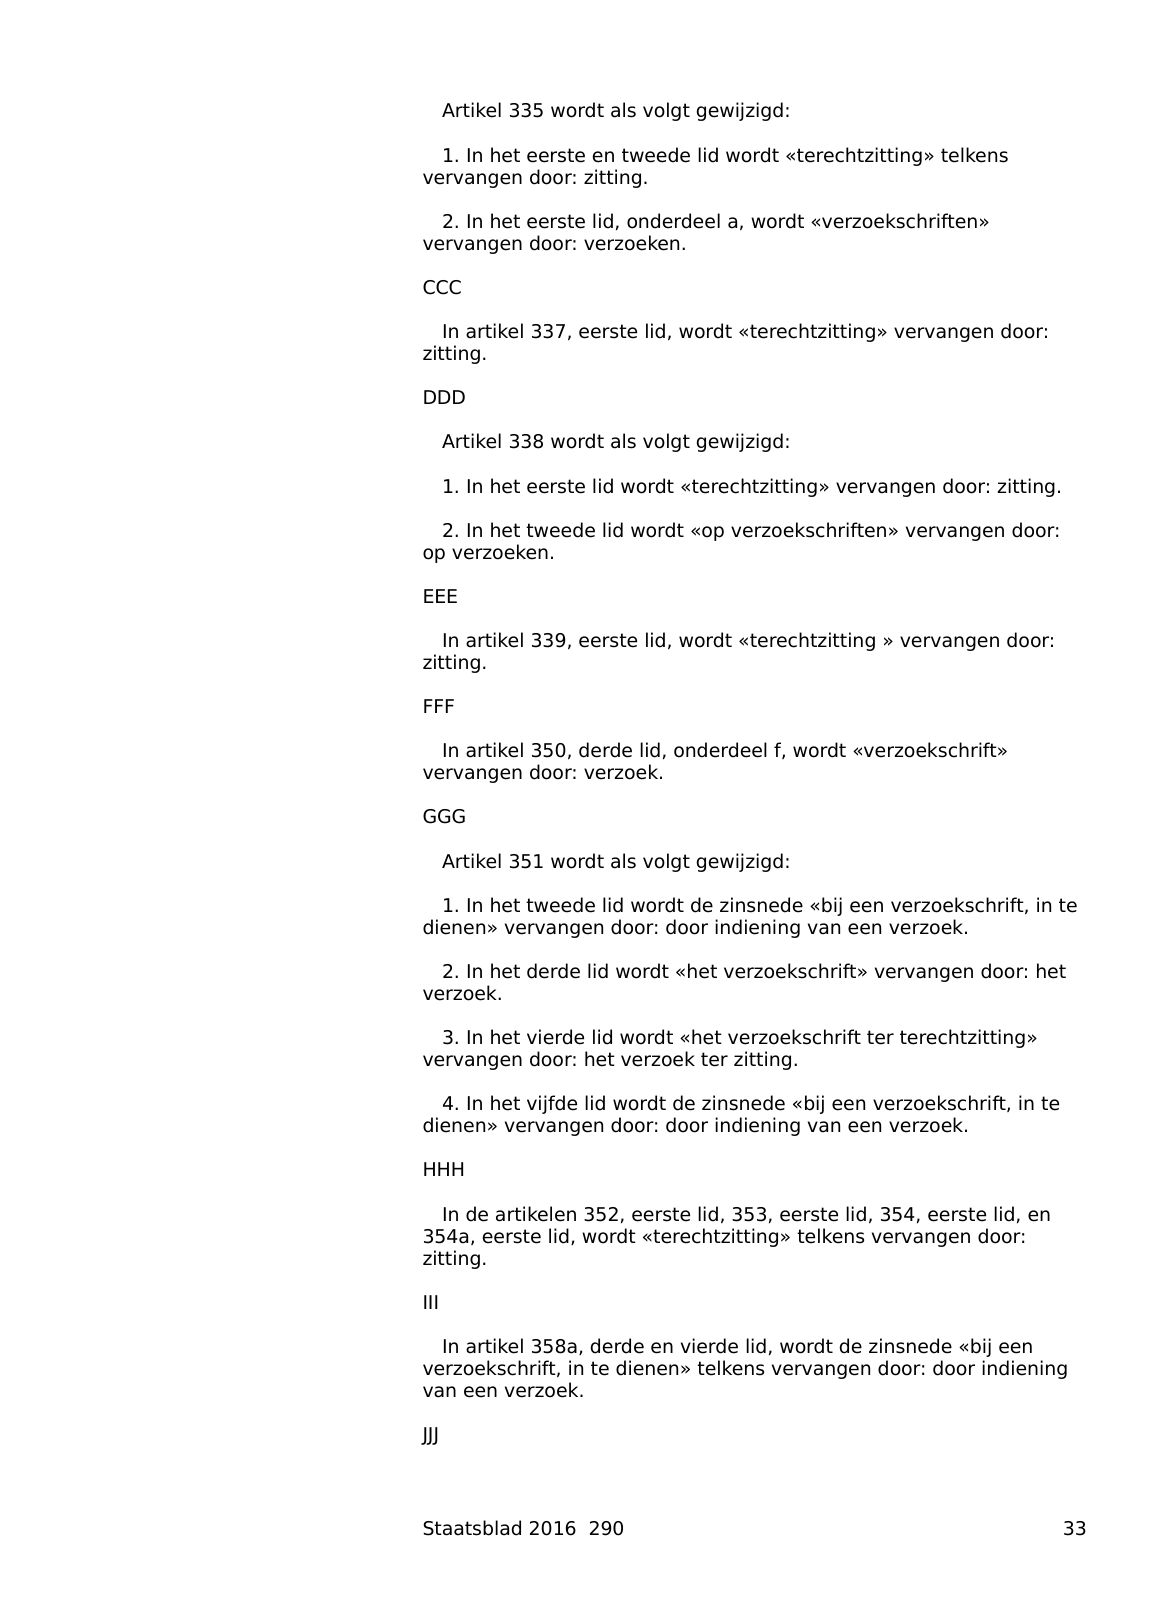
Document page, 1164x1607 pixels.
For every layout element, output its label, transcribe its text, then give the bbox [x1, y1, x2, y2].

text In de artikelen 352, eerste lid, 353, eerste lid, 354, eerste lid, en 354a, eerste lid, wordt «terechtzitting» telkens vervangen door: zitting. [422, 1203, 1087, 1269]
text Artikel 338 wordt als volgt gewijzigd: [422, 431, 1087, 453]
text 3. In het vierde lid wordt «het verzoekschrift ter terechtzitting» vervangen door: het verzoek ter zitting. [422, 1027, 1087, 1071]
text 1. In het eerste en tweede lid wordt «terechtzitting» telkens vervangen door: zitting. [422, 144, 1087, 188]
text Artikel 351 wordt als volgt gewijzigd: [422, 851, 1087, 873]
text 1. In het eerste lid wordt «terechtzitting» vervangen door: zitting. [422, 476, 1087, 497]
text Artikel 335 wordt als volgt gewijzigd: [422, 100, 1087, 122]
text 1. In het tweede lid wordt de zinsnede «bij een verzoekschrift, in te dienen» vervangen door: door indiening van een verzoek. [422, 895, 1087, 939]
text GGG [422, 806, 1087, 828]
text DDD [422, 387, 1087, 409]
text In artikel 358a, derde en vierde lid, wordt de zinsnede «bij een verzoekschrift, in te dienen» telkens vervangen door: door indiening van een verzoek. [422, 1336, 1087, 1402]
text JJJ [422, 1424, 1087, 1446]
text FFF [422, 696, 1087, 718]
text 2. In het tweede lid wordt «op verzoekschriften» vervangen door: op verzoeken. [422, 520, 1087, 564]
text CCC [422, 277, 1087, 299]
text 2. In het eerste lid, onderdeel a, wordt «verzoekschriften» vervangen door: verzoeken. [422, 211, 1087, 255]
text HHH [422, 1159, 1087, 1181]
text 4. In het vijfde lid wordt de zinsnede «bij een verzoekschrift, in te dienen» vervangen door: door indiening van een verzoek. [422, 1093, 1087, 1137]
text 2. In het derde lid wordt «het verzoekschrift» vervangen door: het verzoek. [422, 961, 1087, 1005]
text In artikel 350, derde lid, onderdeel f, wordt «verzoekschrift» vervangen door: verzoek. [422, 740, 1087, 784]
text EEE [422, 586, 1087, 608]
text In artikel 339, eerste lid, wordt «terechtzitting » vervangen door: zitting. [422, 630, 1087, 674]
text III [422, 1292, 1087, 1314]
text In artikel 337, eerste lid, wordt «terechtzitting» vervangen door: zitting. [422, 321, 1087, 365]
